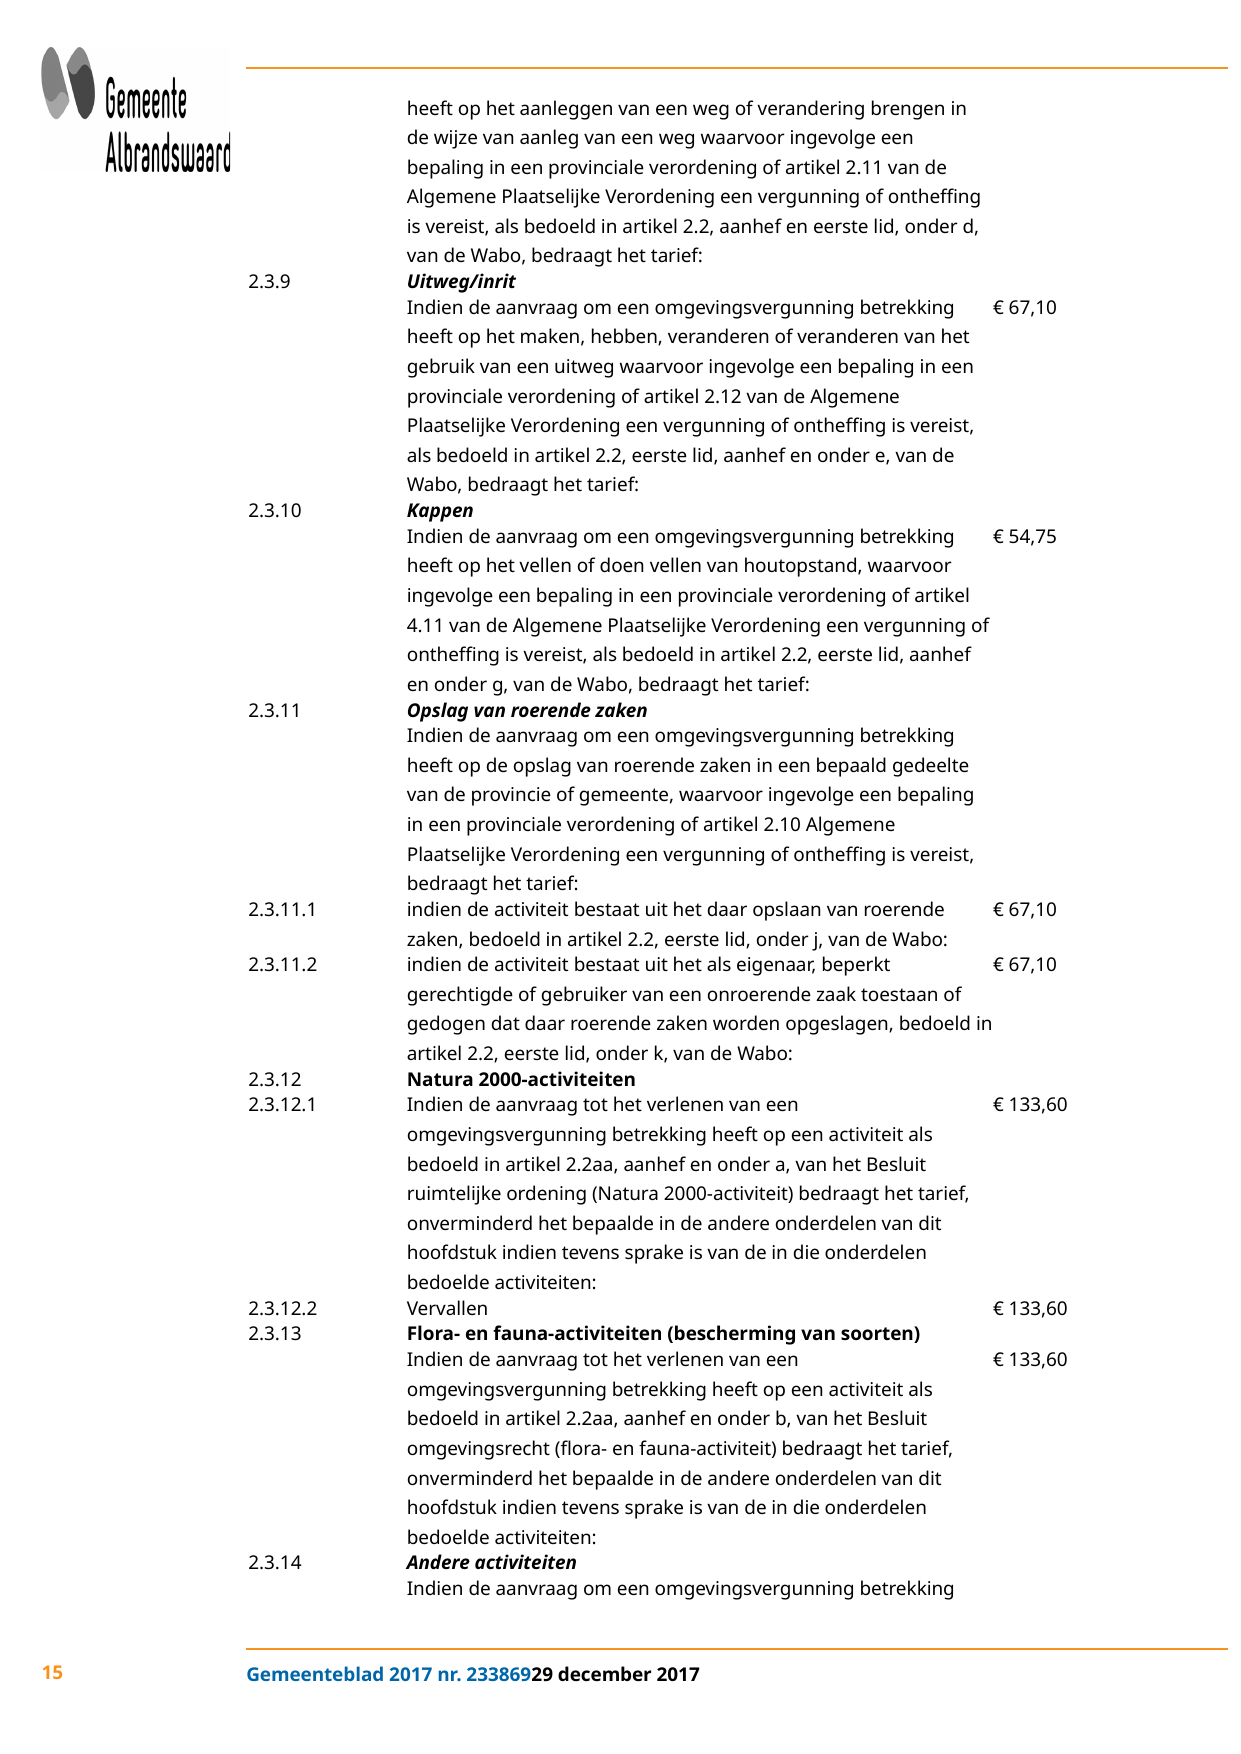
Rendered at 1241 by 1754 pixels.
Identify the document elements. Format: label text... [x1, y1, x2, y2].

table_cell € 67,10 [993, 896, 1152, 951]
table_cell [993, 1321, 1152, 1346]
table_cell [993, 697, 1152, 722]
table_cell [993, 1575, 1152, 1601]
table_cell [248, 1346, 407, 1549]
table_cell 2.3.11.1 [248, 896, 407, 951]
table_cell Flora- en fauna-activiteiten (bescherming van soorten) [407, 1321, 993, 1346]
table_cell Indien de aanvraag om een omgevingsvergunning betrekking heeft op het maken, hebben, veranderen of veranderen van het gebruik van een uitweg waarvoor ingevolge een bepaling in een provinciale verordening of artikel 2.12 van de Algemene Plaatselijke Verordening een vergunning of ontheffing is vereist, als bedoeld in artikel 2.2, eerste lid, aanhef en onder e, van de Wabo, bedraagt het tarief: [407, 294, 993, 497]
table_cell 2.3.13 [248, 1321, 407, 1346]
table_cell Indien de aanvraag tot het verlenen van een omgevingsvergunning betrekking heeft op een activiteit als bedoeld in artikel 2.2aa, aanhef en onder b, van het Besluit omgevingsrecht (flora- en fauna-activiteit) bedraagt het tarief, onverminderd het bepaalde in de andere onderdelen van dit hoofdstuk indien tevens sprake is van de in die onderdelen bedoelde activiteiten: [407, 1346, 993, 1549]
table_cell Indien de aanvraag om een omgevingsvergunning betrekking heeft op de opslag van roerende zaken in een bepaald gedeelte van de provincie of gemeente, waarvoor ingevolge een bepaling in een provinciale verordening of artikel 2.10 Algemene Plaatselijke Verordening een vergunning of ontheffing is vereist, bedraagt het tarief: [407, 723, 993, 896]
table_cell € 67,10 [993, 951, 1152, 1066]
table_cell [248, 1575, 407, 1601]
table_cell Indien de aanvraag om een omgevingsvergunning betrekking heeft op het vellen of doen vellen van houtopstand, waarvoor ingevolge een bepaling in een provinciale verordening of artikel 4.11 van de Algemene Plaatselijke Verordening een vergunning of ontheffing is vereist, als bedoeld in artikel 2.2, eerste lid, aanhef en onder g, van de Wabo, bedraagt het tarief: [407, 523, 993, 697]
table_cell 2.3.9 [248, 269, 407, 294]
table_cell Kappen [407, 498, 993, 523]
table_cell [248, 523, 407, 697]
table_cell 2.3.12 [248, 1066, 407, 1092]
table_cell 2.3.11.2 [248, 951, 407, 1066]
table_cell Uitweg/inrit [407, 269, 993, 294]
table_cell [248, 294, 407, 497]
table_cell [993, 498, 1152, 523]
table_cell [248, 95, 407, 268]
table_cell Natura 2000-activiteiten [407, 1066, 993, 1092]
table_cell € 54,75 [993, 523, 1152, 697]
table_cell [993, 269, 1152, 294]
table_cell € 133,60 [993, 1346, 1152, 1549]
table_cell [993, 95, 1152, 268]
table_cell Vervallen [407, 1295, 993, 1321]
table_cell [993, 1066, 1152, 1092]
table_cell [993, 1550, 1152, 1575]
table_cell [993, 723, 1152, 896]
table_cell 2.3.10 [248, 498, 407, 523]
picture [41, 47, 231, 172]
table_cell € 133,60 [993, 1295, 1152, 1321]
table_cell Opslag van roerende zaken [407, 697, 993, 722]
table_cell € 67,10 [993, 294, 1152, 497]
table_cell 2.3.12.2 [248, 1295, 407, 1321]
table_cell 2.3.11 [248, 697, 407, 722]
table_cell Andere activiteiten [407, 1550, 993, 1575]
table_cell Indien de aanvraag om een omgevingsvergunning betrekking [407, 1575, 993, 1601]
table_cell indien de activiteit bestaat uit het daar opslaan van roerende zaken, bedoeld in artikel 2.2, eerste lid, onder j, van de Wabo: [407, 896, 993, 951]
table_cell 2.3.14 [248, 1550, 407, 1575]
table_cell € 133,60 [993, 1092, 1152, 1295]
table_cell Indien de aanvraag tot het verlenen van een omgevingsvergunning betrekking heeft op een activiteit als bedoeld in artikel 2.2aa, aanhef en onder a, van het Besluit ruimtelijke ordening (Natura 2000-activiteit) bedraagt het tarief, onverminderd het bepaalde in de andere onderdelen van dit hoofdstuk indien tevens sprake is van de in die onderdelen bedoelde activiteiten: [407, 1092, 993, 1295]
table_cell indien de activiteit bestaat uit het als eigenaar, beperkt gerechtigde of gebruiker van een onroerende zaak toestaan of gedogen dat daar roerende zaken worden opgeslagen, bedoeld in artikel 2.2, eerste lid, onder k, van de Wabo: [407, 951, 993, 1066]
table_cell [248, 723, 407, 896]
table_cell heeft op het aanleggen van een weg of verandering brengen in de wijze van aanleg van een weg waarvoor ingevolge een bepaling in een provinciale verordening of artikel 2.11 van de Algemene Plaatselijke Verordening een vergunning of ontheffing is vereist, als bedoeld in artikel 2.2, aanhef en eerste lid, onder d, van de Wabo, bedraagt het tarief: [407, 95, 993, 268]
table_cell 2.3.12.1 [248, 1092, 407, 1295]
